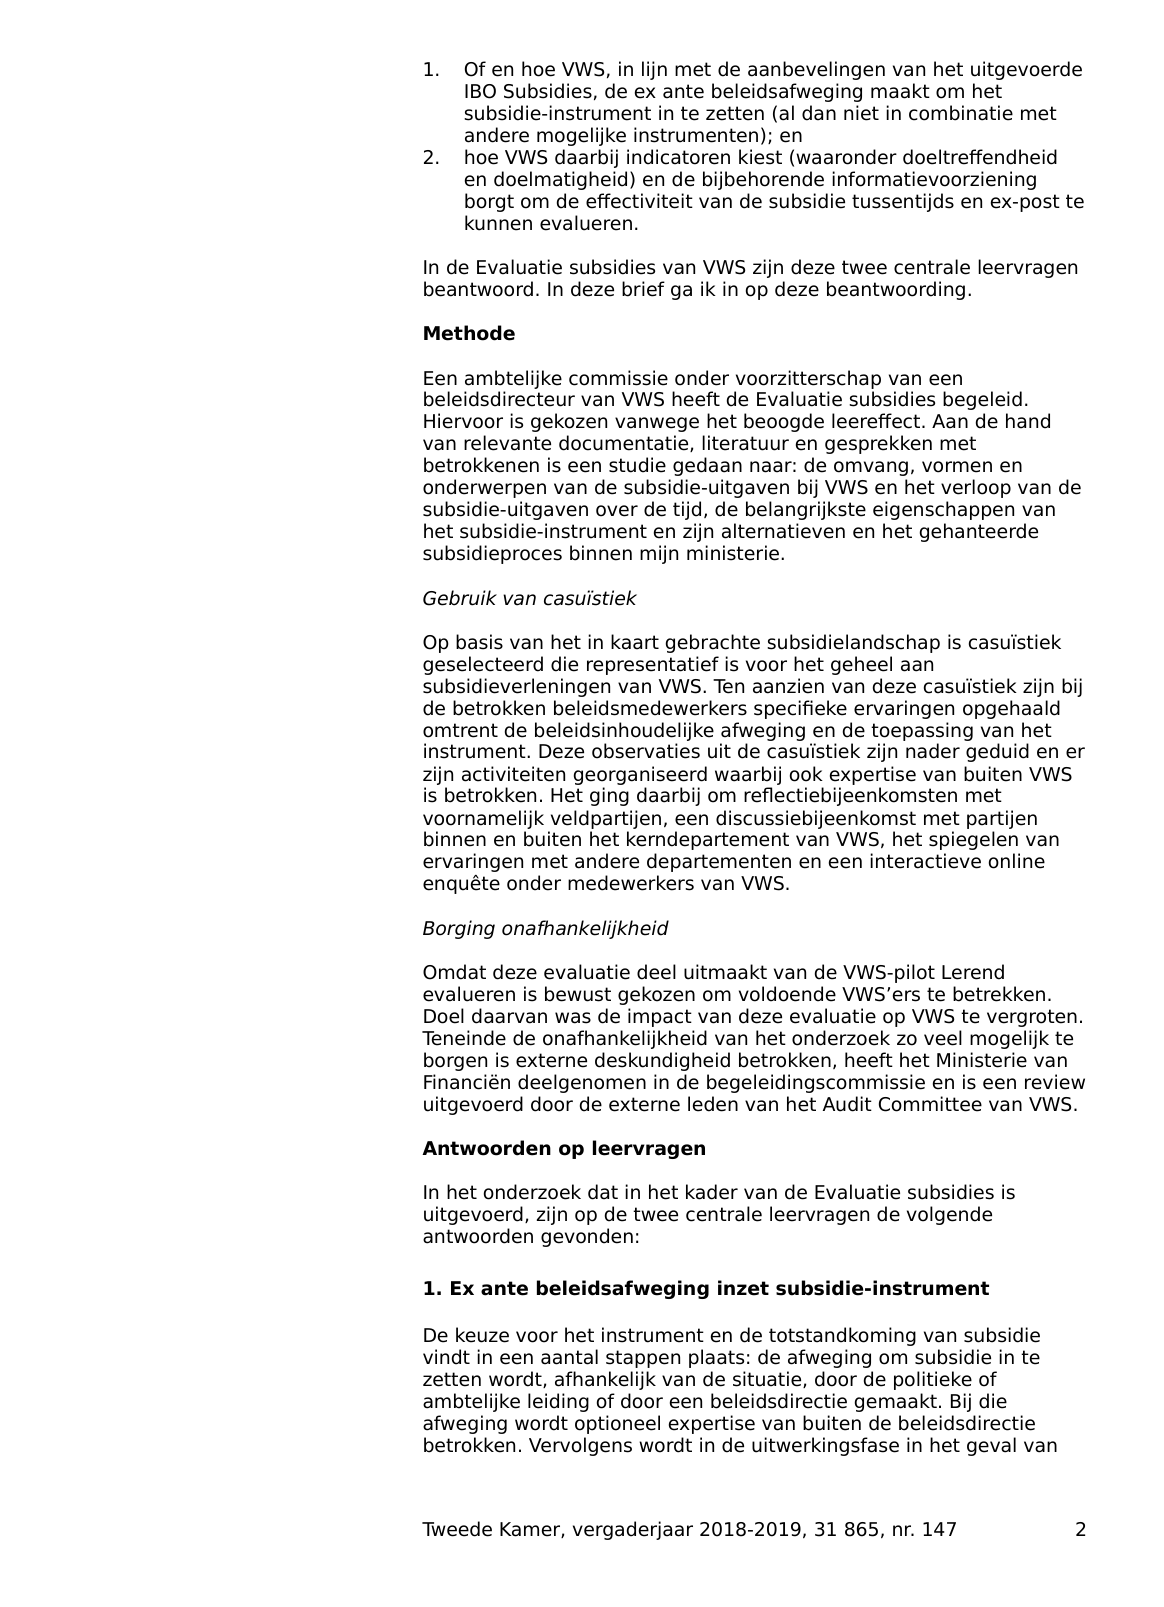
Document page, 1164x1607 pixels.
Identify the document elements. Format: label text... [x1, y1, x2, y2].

text In het onderzoek dat in het kader van de Evaluatie subsidies is uitgevoerd, zijn op de twee centrale leervragen de volgende antwoorden gevonden: [422, 1182, 1087, 1248]
subtitle Borging onafhankelijkheid [422, 917, 1087, 939]
text 1. Of en hoe VWS, in lijn met de aanbevelingen van het uitgevoerde IBO Subsidies, de ex ante beleidsafweging maakt om het subsidie-instrument in te zetten (al dan niet in combinatie met andere mogelijke instrumenten); en [422, 59, 1087, 147]
subtitle Methode [422, 323, 1087, 345]
subtitle Gebruik van casuïstiek [422, 587, 1087, 609]
text Een ambtelijke commissie onder voorzitterschap van een beleidsdirecteur van VWS heeft de Evaluatie subsidies begeleid. Hiervoor is gekozen vanwege het beoogde leereffect. Aan de hand van relevante documentatie, literatuur en gesprekken met betrokkenen is een studie gedaan naar: de omvang, vormen en onderwerpen van de subsidie-uitgaven bij VWS en het verloop van de subsidie-uitgaven over de tijd, de belangrijkste eigenschappen van het subsidie-instrument en zijn alternatieven en het gehanteerde subsidieproces binnen mijn ministerie. [422, 367, 1087, 565]
text De keuze voor het instrument en de totstandkoming van subsidie vindt in een aantal stappen plaats: de afweging om subsidie in te zetten wordt, afhankelijk van de situatie, door de politieke of ambtelijke leiding of door een beleidsdirectie gemaakt. Bij die afweging wordt optioneel expertise van buiten de beleidsdirectie betrokken. Vervolgens wordt in de uitwerkingsfase in het geval van [422, 1325, 1087, 1457]
subtitle 1. Ex ante beleidsafweging inzet subsidie-instrument [422, 1278, 1087, 1300]
subtitle Antwoorden op leervragen [422, 1138, 1087, 1160]
text Omdat deze evaluatie deel uitmaakt van de VWS-pilot Lerend evalueren is bewust gekozen om voldoende VWS’ers te betrekken. Doel daarvan was de impact van deze evaluatie op VWS te vergroten. Teneinde de onafhankelijkheid van het onderzoek zo veel mogelijk te borgen is externe deskundigheid betrokken, heeft het Ministerie van Financiën deelgenomen in de begeleidingscommissie en is een review uitgevoerd door de externe leden van het Audit Committee van VWS. [422, 962, 1087, 1116]
text In de Evaluatie subsidies van VWS zijn deze twee centrale leervragen beantwoord. In deze brief ga ik in op deze beantwoording. [422, 257, 1087, 301]
text 2. hoe VWS daarbij indicatoren kiest (waaronder doeltreffendheid en doelmatigheid) en de bijbehorende informatievoorziening borgt om de effectiviteit van de subsidie tussentijds en ex-post te kunnen evalueren. [422, 147, 1087, 235]
text Op basis van het in kaart gebrachte subsidielandschap is casuïstiek geselecteerd die representatief is voor het geheel aan subsidieverleningen van VWS. Ten aanzien van deze casuïstiek zijn bij de betrokken beleidsmedewerkers specifieke ervaringen opgehaald omtrent de beleidsinhoudelijke afweging en de toepassing van het instrument. Deze observaties uit de casuïstiek zijn nader geduid en er zijn activiteiten georganiseerd waarbij ook expertise van buiten VWS is betrokken. Het ging daarbij om reflectiebijeenkomsten met voornamelijk veldpartijen, een discussiebijeenkomst met partijen binnen en buiten het kerndepartement van VWS, het spiegelen van ervaringen met andere departementen en een interactieve online enquête onder medewerkers van VWS. [422, 632, 1087, 895]
